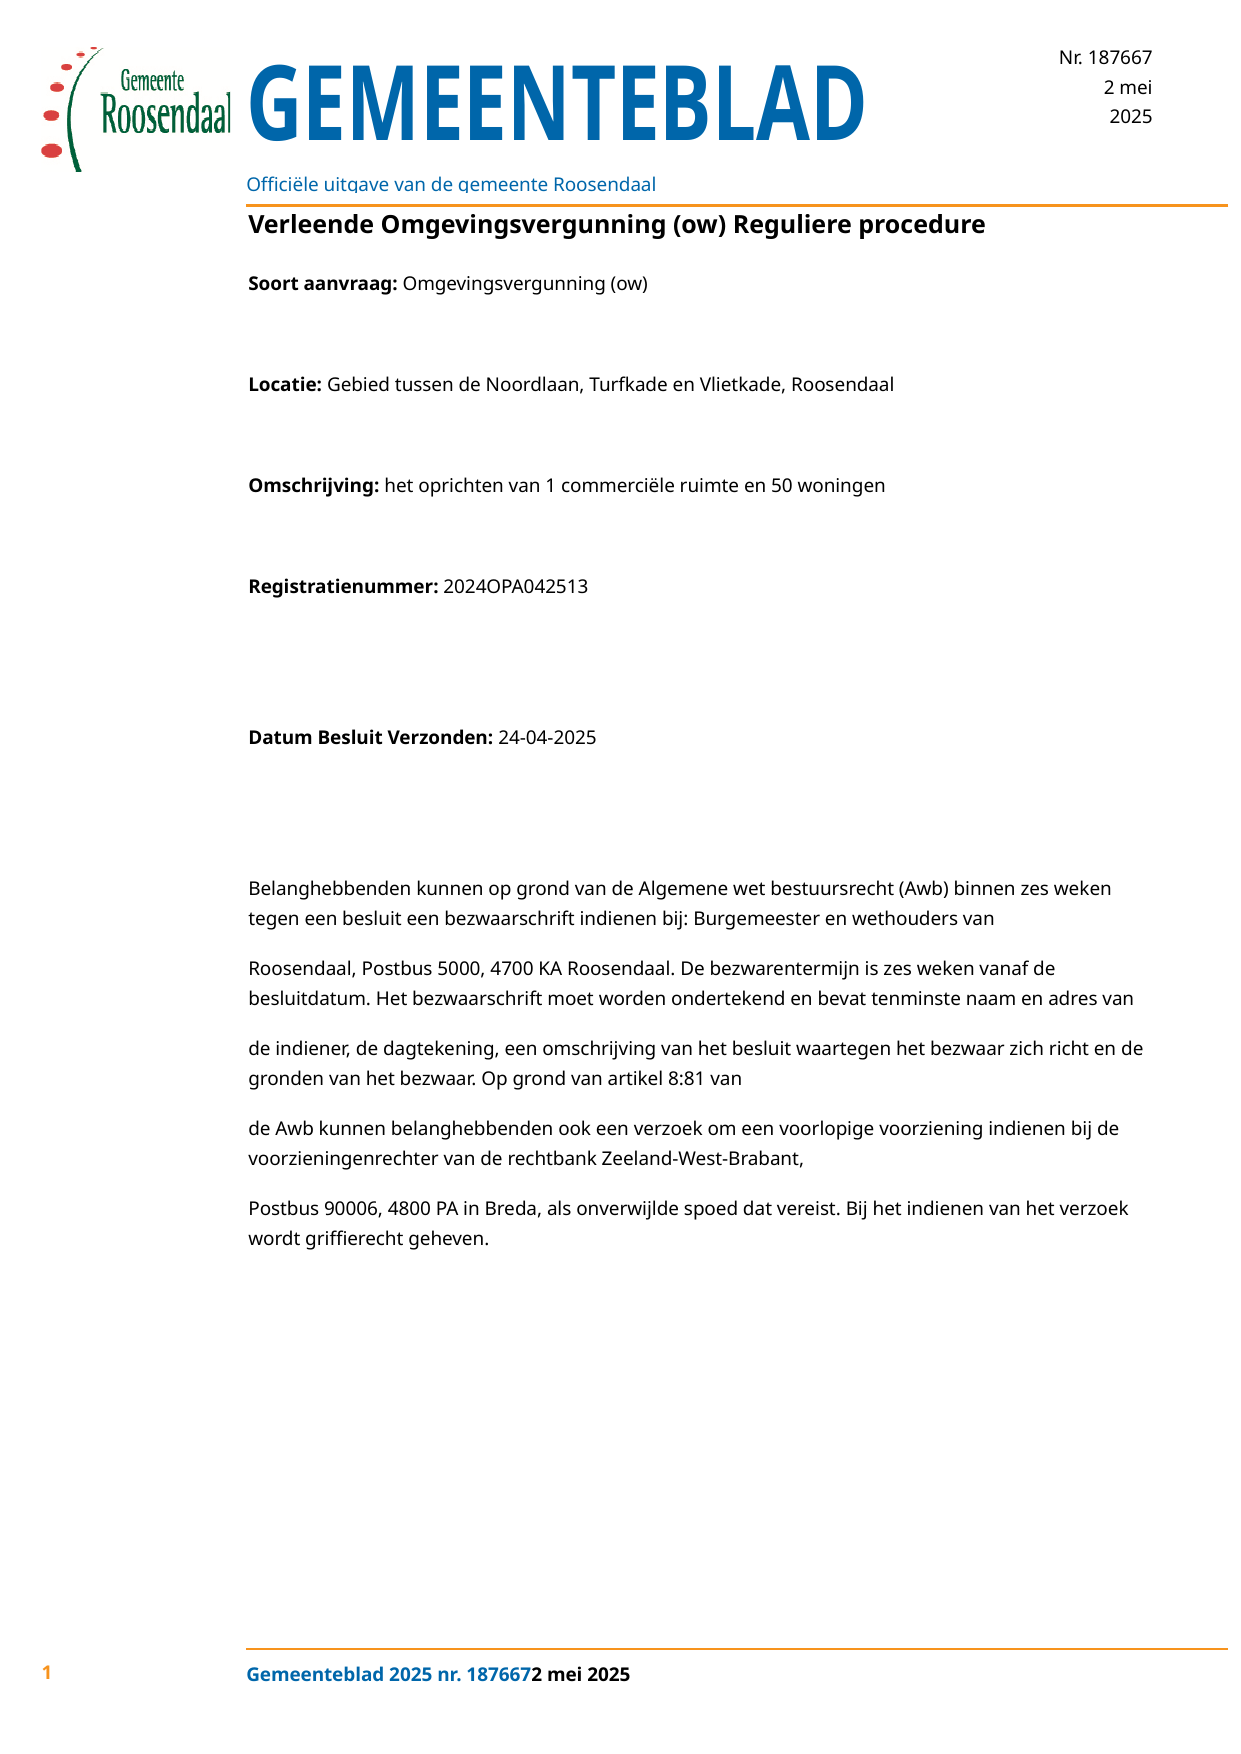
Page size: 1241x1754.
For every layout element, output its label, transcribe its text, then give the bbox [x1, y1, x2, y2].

text Soort aanvraag: Omgevingsvergunning (ow) [248, 270, 1152, 296]
text de indiener, de dagtekening, een omschrijving van het besluit waartegen het bezwaar zich richt en de gronden van het bezwaar. Op grond van artikel 8:81 van [248, 1035, 1152, 1091]
text Locatie: Gebied tussen de Noordlaan, Turfkade en Vlietkade, Roosendaal [248, 371, 1152, 397]
picture [41, 47, 231, 172]
text Omschrijving: het oprichten van 1 commerciële ruimte en 50 woningen [248, 472, 1152, 498]
text de Awb kunnen belanghebbenden ook een verzoek om een voorlopige voorziening indienen bij de voorzieningenrechter van de rechtbank Zeeland-West-Brabant, [248, 1115, 1152, 1171]
text Verleende Omgevingsvergunning (ow) Reguliere procedure [248, 207, 1152, 241]
text Datum Besluit Verzonden: 24-04-2025 [248, 724, 1152, 750]
text Belanghebbenden kunnen op grond van de Algemene wet bestuursrecht (Awb) binnen zes weken tegen een besluit een bezwaarschrift indienen bij: Burgemeester en wethouders van [248, 875, 1152, 931]
text Postbus 90006, 4800 PA in Breda, als onverwijlde spoed dat vereist. Bij het indienen van het verzoek wordt griffierecht geheven. [248, 1195, 1152, 1251]
text Roosendaal, Postbus 5000, 4700 KA Roosendaal. De bezwarentermijn is zes weken vanaf de besluitdatum. Het bezwaarschrift moet worden ondertekend en bevat tenminste naam en adres van [248, 955, 1152, 1011]
text Registratienummer: 2024OPA042513 [248, 573, 1152, 598]
